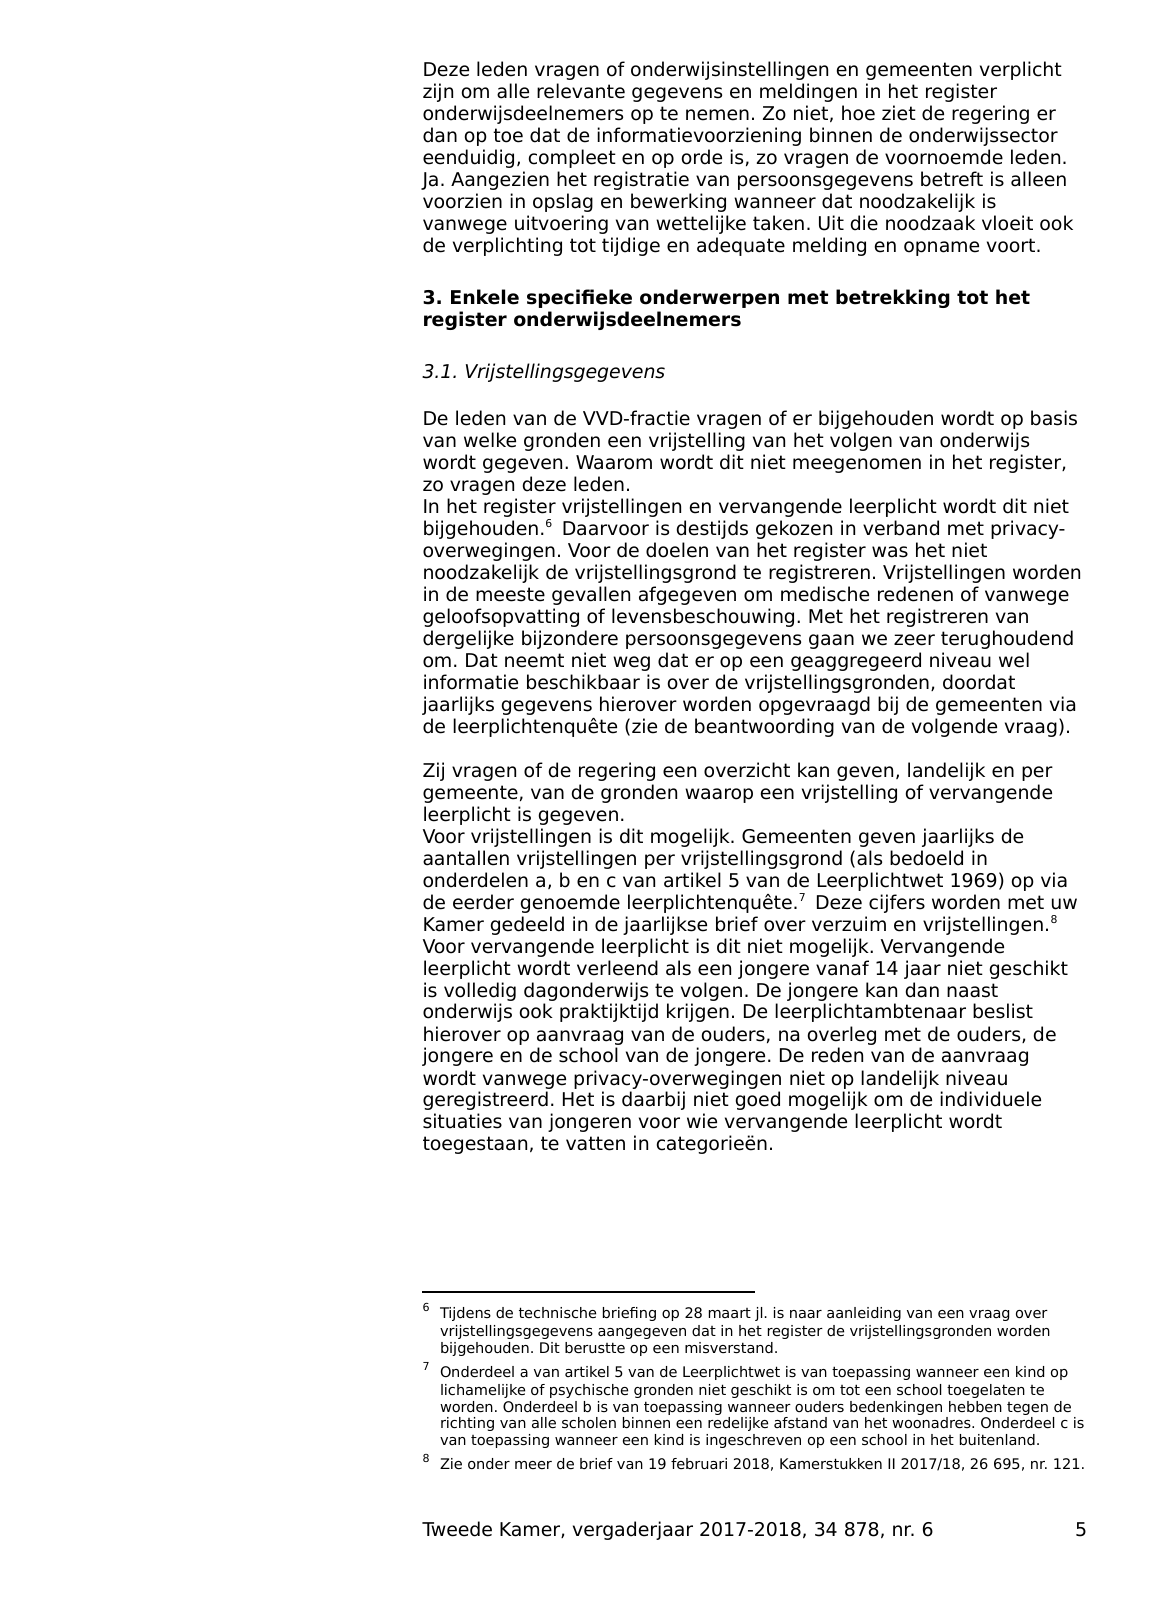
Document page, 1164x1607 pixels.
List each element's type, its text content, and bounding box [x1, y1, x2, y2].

text Ja. Aangezien het registratie van persoonsgegevens betreft is alleen voorzien in opslag en bewerking wanneer dat noodzakelijk is vanwege uitvoering van wettelijke taken. Uit die noodzaak vloeit ook de verplichting tot tijdige en adequate melding en opname voort. [422, 169, 1087, 257]
subtitle 3. Enkele specifieke onderwerpen met betrekking tot het register onderwijsdeelnemers [422, 287, 1087, 331]
text Zie onder meer de brief van 19 februari 2018, Kamerstukken II 2017/18, 26 695, nr. 121. [422, 1452, 1087, 1474]
text De leden van de VVD-fractie vragen of er bijgehouden wordt op basis van welke gronden een vrijstelling van het volgen van onderwijs wordt gegeven. Waarom wordt dit niet meegenomen in het register, zo vragen deze leden. [422, 408, 1087, 496]
subtitle 3.1. Vrijstellingsgegevens [422, 361, 1087, 383]
text Tijdens de technische briefing op 28 maart jl. is naar aanleiding van een vraag over vrijstellingsgegevens aangegeven dat in het register de vrijstellingsgronden worden bijgehouden. Dit berustte op een misverstand. [422, 1301, 1087, 1357]
text Voor vrijstellingen is dit mogelijk. Gemeenten geven jaarlijks de aantallen vrijstellingen per vrijstellingsgrond (als bedoeld in onderdelen a, b en c van artikel 5 van de Leerplichtwet 1969) op via de eerder genoemde leerplichtenquête. Deze cijfers worden met uw Kamer gedeeld in de jaarlijkse brief over verzuim en vrijstellingen. Voor vervangende leerplicht is dit niet mogelijk. Vervangende leerplicht wordt verleend als een jongere vanaf 14 jaar niet geschikt is volledig dagonderwijs te volgen. De jongere kan dan naast onderwijs ook praktijktijd krijgen. De leerplichtambtenaar beslist hierover op aanvraag van de ouders, na overleg met de ouders, de jongere en de school van de jongere. De reden van de aanvraag wordt vanwege privacy-overwegingen niet op landelijk niveau geregistreerd. Het is daarbij niet goed mogelijk om de individuele situaties van jongeren voor wie vervangende leerplicht wordt toegestaan, te vatten in categorieën. [422, 826, 1087, 1155]
text In het register vrijstellingen en vervangende leerplicht wordt dit niet bijgehouden. Daarvoor is destijds gekozen in verband met privacy-overwegingen. Voor de doelen van het register was het niet noodzakelijk de vrijstellingsgrond te registreren. Vrijstellingen worden in de meeste gevallen afgegeven om medische redenen of vanwege geloofsopvatting of levensbeschouwing. Met het registreren van dergelijke bijzondere persoonsgegevens gaan we zeer terughoudend om. Dat neemt niet weg dat er op een geaggregeerd niveau wel informatie beschikbaar is over de vrijstellingsgronden, doordat jaarlijks gegevens hierover worden opgevraagd bij de gemeenten via de leerplichtenquête (zie de beantwoording van de volgende vraag). [422, 496, 1087, 737]
text Onderdeel a van artikel 5 van de Leerplichtwet is van toepassing wanneer een kind op lichamelijke of psychische gronden niet geschikt is om tot een school toegelaten te worden. Onderdeel b is van toepassing wanneer ouders bedenkingen hebben tegen de richting van alle scholen binnen een redelijke afstand van het woonadres. Onderdeel c is van toepassing wanneer een kind is ingeschreven op een school in het buitenland. [422, 1360, 1087, 1449]
text Zij vragen of de regering een overzicht kan geven, landelijk en per gemeente, van de gronden waarop een vrijstelling of vervangende leerplicht is gegeven. [422, 760, 1087, 826]
text Deze leden vragen of onderwijsinstellingen en gemeenten verplicht zijn om alle relevante gegevens en meldingen in het register onderwijsdeelnemers op te nemen. Zo niet, hoe ziet de regering er dan op toe dat de informatievoorziening binnen de onderwijssector eenduidig, compleet en op orde is, zo vragen de voornoemde leden. [422, 59, 1087, 169]
